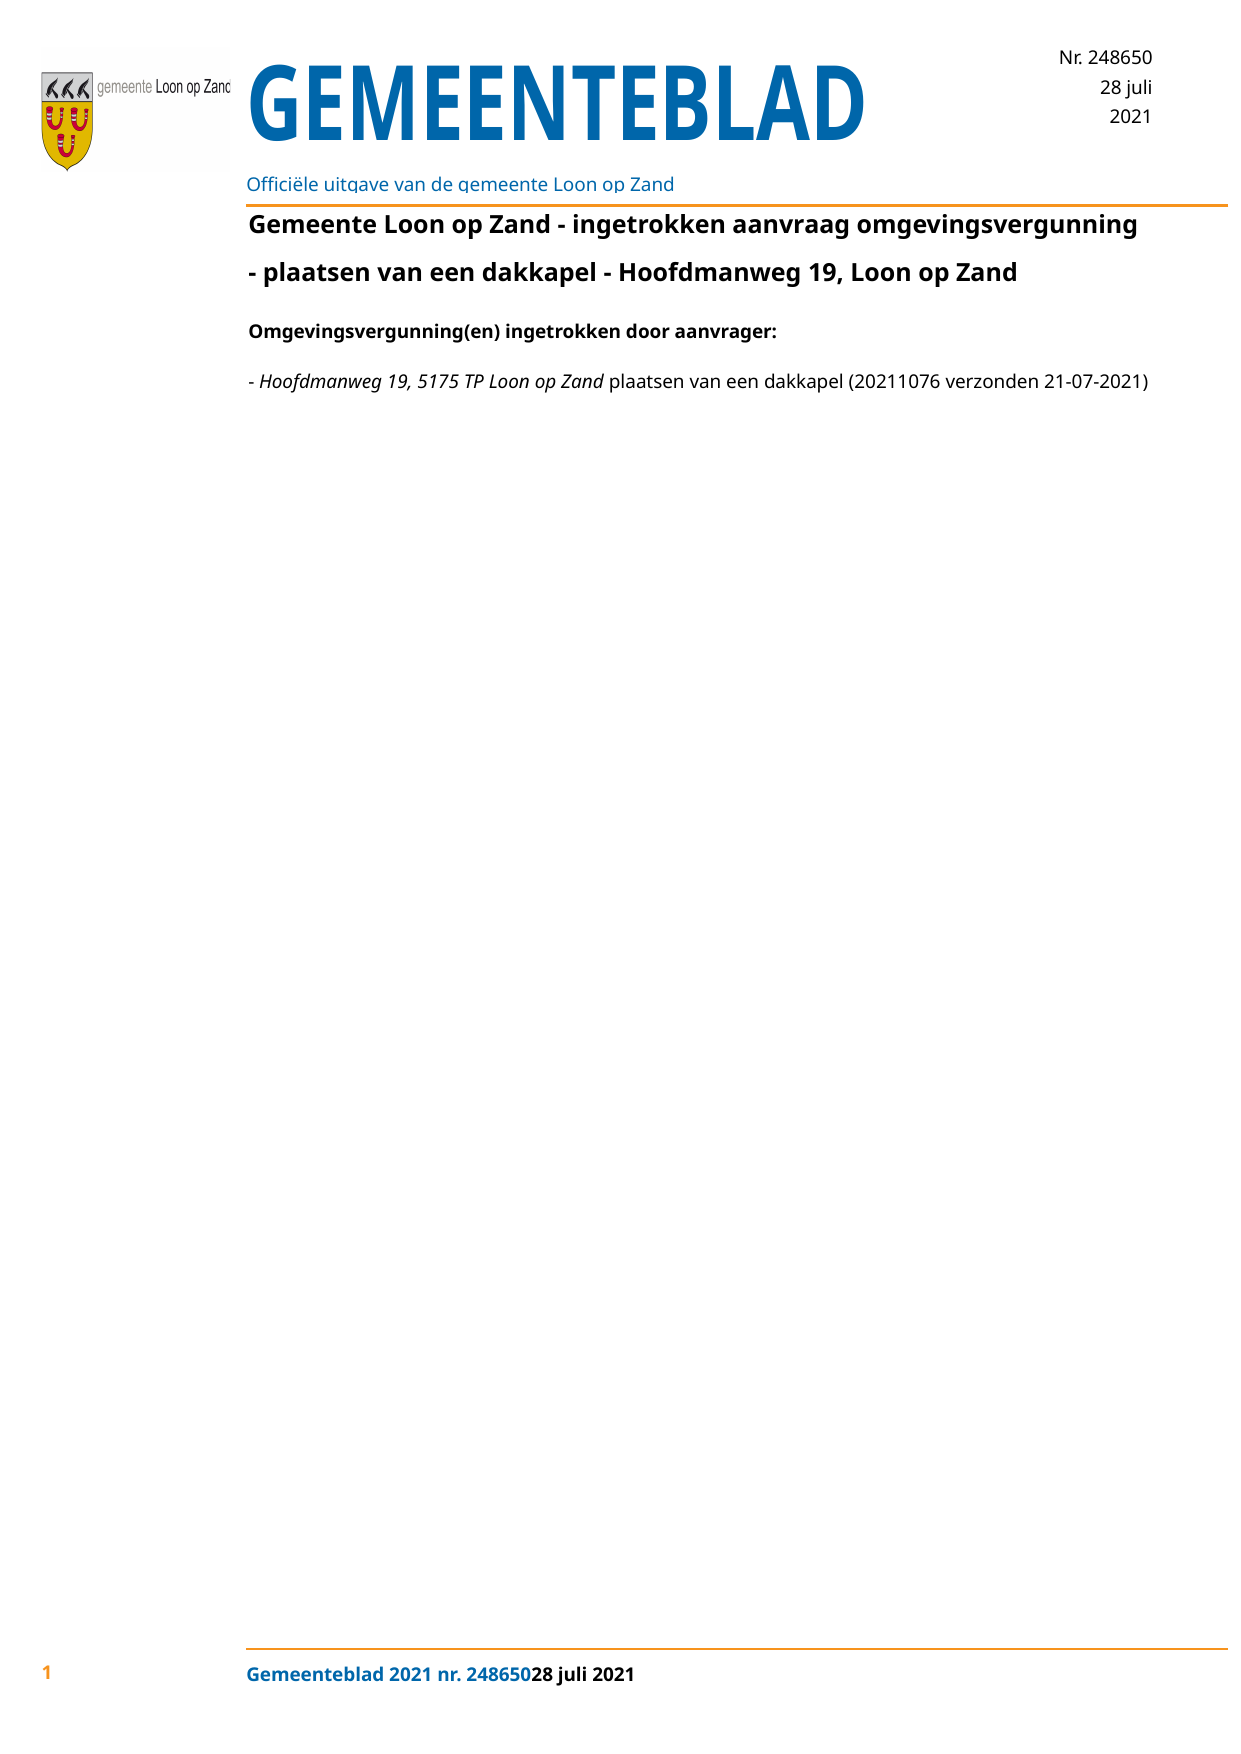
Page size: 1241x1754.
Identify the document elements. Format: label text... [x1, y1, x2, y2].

text Omgevingsvergunning(en) ingetrokken door aanvrager: [248, 318, 1152, 344]
picture [41, 47, 231, 172]
text Gemeente Loon op Zand - ingetrokken aanvraag omgevingsvergunning - plaatsen van een dakkapel - Hoofdmanweg 19, Loon op Zand [248, 207, 1152, 288]
text - Hoofdmanweg 19, 5175 TP Loon op Zand plaatsen van een dakkapel (20211076 verzonden 21-07-2021) [248, 368, 1152, 394]
